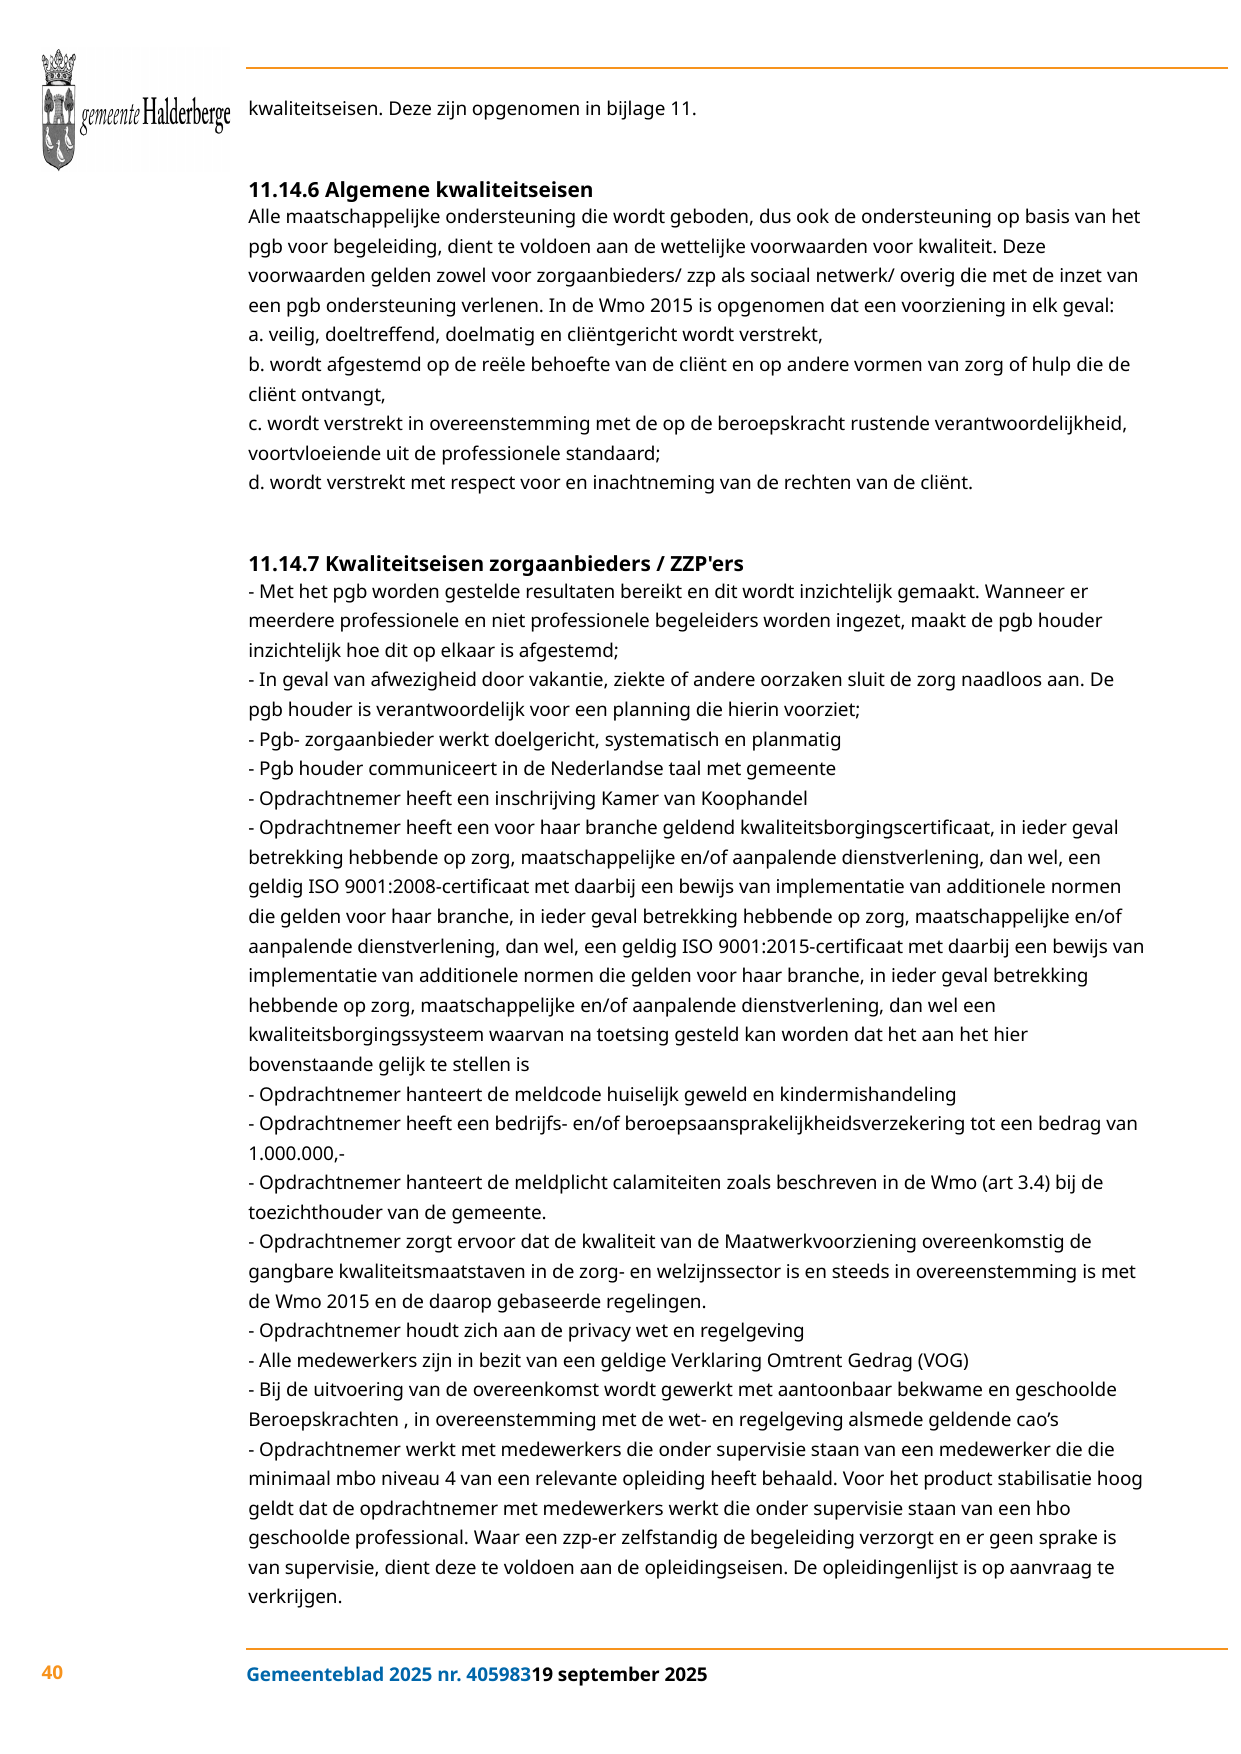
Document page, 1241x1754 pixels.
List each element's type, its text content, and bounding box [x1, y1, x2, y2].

text - Opdrachtnemer houdt zich aan de privacy wet en regelgeving [248, 1317, 1152, 1343]
text d. wordt verstrekt met respect voor en inachtneming van de rechten van de cliënt. [248, 469, 1152, 495]
text - Pgb houder communiceert in de Nederlandse taal met gemeente [248, 755, 1152, 781]
text - Opdrachtnemer hanteert de meldcode huiselijk geweld en kindermishandeling [248, 1081, 1152, 1107]
text - Met het pgb worden gestelde resultaten bereikt en dit wordt inzichtelijk gemaakt. Wanneer er meerdere professionele en niet professionele begeleiders worden ingezet, maakt de pgb houder inzichtelijk hoe dit op elkaar is afgestemd; [248, 578, 1152, 663]
text kwaliteitseisen. Deze zijn opgenomen in bijlage 11. [248, 95, 1152, 121]
text - In geval van afwezigheid door vakantie, ziekte of andere oorzaken sluit de zorg naadloos aan. De pgb houder is verantwoordelijk voor een planning die hierin voorziet; [248, 667, 1152, 722]
text - Opdrachtnemer hanteert de meldplicht calamiteiten zoals beschreven in de Wmo (art 3.4) bij de toezichthouder van de gemeente. [248, 1169, 1152, 1225]
text - Opdrachtnemer heeft een bedrijfs- en/of beroepsaansprakelijkheidsverzekering tot een bedrag van 1.000.000,- [248, 1110, 1152, 1166]
text b. wordt afgestemd op de reële behoefte van de cliënt en op andere vormen van zorg of hulp die de cliënt ontvangt, [248, 351, 1152, 406]
text - Pgb- zorgaanbieder werkt doelgericht, systematisch en planmatig [248, 726, 1152, 752]
text - Opdrachtnemer zorgt ervoor dat de kwaliteit van de Maatwerkvoorziening overeenkomstig de gangbare kwaliteitsmaatstaven in de zorg- en welzijnssector is en steeds in overeenstemming is met de Wmo 2015 en de daarop gebaseerde regelingen. [248, 1229, 1152, 1314]
text - Opdrachtnemer heeft een voor haar branche geldend kwaliteitsborgingscertificaat, in ieder geval betrekking hebbende op zorg, maatschappelijke en/of aanpalende dienstverlening, dan wel, een geldig ISO 9001:2008-certificaat met daarbij een bewijs van implementatie van additionele normen die gelden voor haar branche, in ieder geval betrekking hebbende op zorg, maatschappelijke en/of aanpalende dienstverlening, dan wel, een geldig ISO 9001:2015-certificaat met daarbij een bewijs van implementatie van additionele normen die gelden voor haar branche, in ieder geval betrekking hebbende op zorg, maatschappelijke en/of aanpalende dienstverlening, dan wel een kwaliteitsborgingssysteem waarvan na toetsing gesteld kan worden dat het aan het hier bovenstaande gelijk te stellen is [248, 814, 1152, 1077]
text 11.14.6 Algemene kwaliteitseisen [248, 175, 1152, 203]
text - Opdrachtnemer heeft een inschrijving Kamer van Koophandel [248, 785, 1152, 811]
text 11.14.7 Kwaliteitseisen zorgaanbieders / ZZP'ers [248, 549, 1152, 578]
text - Bij de uitvoering van de overeenkomst wordt gewerkt met aantoonbaar bekwame en geschoolde Beroepskrachten , in overeenstemming met de wet- en regelgeving alsmede geldende cao’s [248, 1377, 1152, 1432]
text - Opdrachtnemer werkt met medewerkers die onder supervisie staan van een medewerker die die minimaal mbo niveau 4 van een relevante opleiding heeft behaald. Voor het product stabilisatie hoog geldt dat de opdrachtnemer met medewerkers werkt die onder supervisie staan van een hbo geschoolde professional. Waar een zzp-er zelfstandig de begeleiding verzorgt en er geen sprake is van supervisie, dient deze te voldoen aan de opleidingseisen. De opleidingenlijst is op aanvraag te verkrijgen. [248, 1436, 1152, 1609]
text a. veilig, doeltreffend, doelmatig en cliëntgericht wordt verstrekt, [248, 322, 1152, 347]
text c. wordt verstrekt in overeenstemming met de op de beroepskracht rustende verantwoordelijkheid, voortvloeiende uit de professionele standaard; [248, 410, 1152, 466]
text - Alle medewerkers zijn in bezit van een geldige Verklaring Omtrent Gedrag (VOG) [248, 1347, 1152, 1373]
text Alle maatschappelijke ondersteuning die wordt geboden, dus ook de ondersteuning op basis van het pgb voor begeleiding, dient te voldoen aan de wettelijke voorwaarden voor kwaliteit. Deze voorwaarden gelden zowel voor zorgaanbieders/ zzp als sociaal netwerk/ overig die met de inzet van een pgb ondersteuning verlenen. In de Wmo 2015 is opgenomen dat een voorziening in elk geval: [248, 203, 1152, 318]
picture [41, 47, 231, 172]
